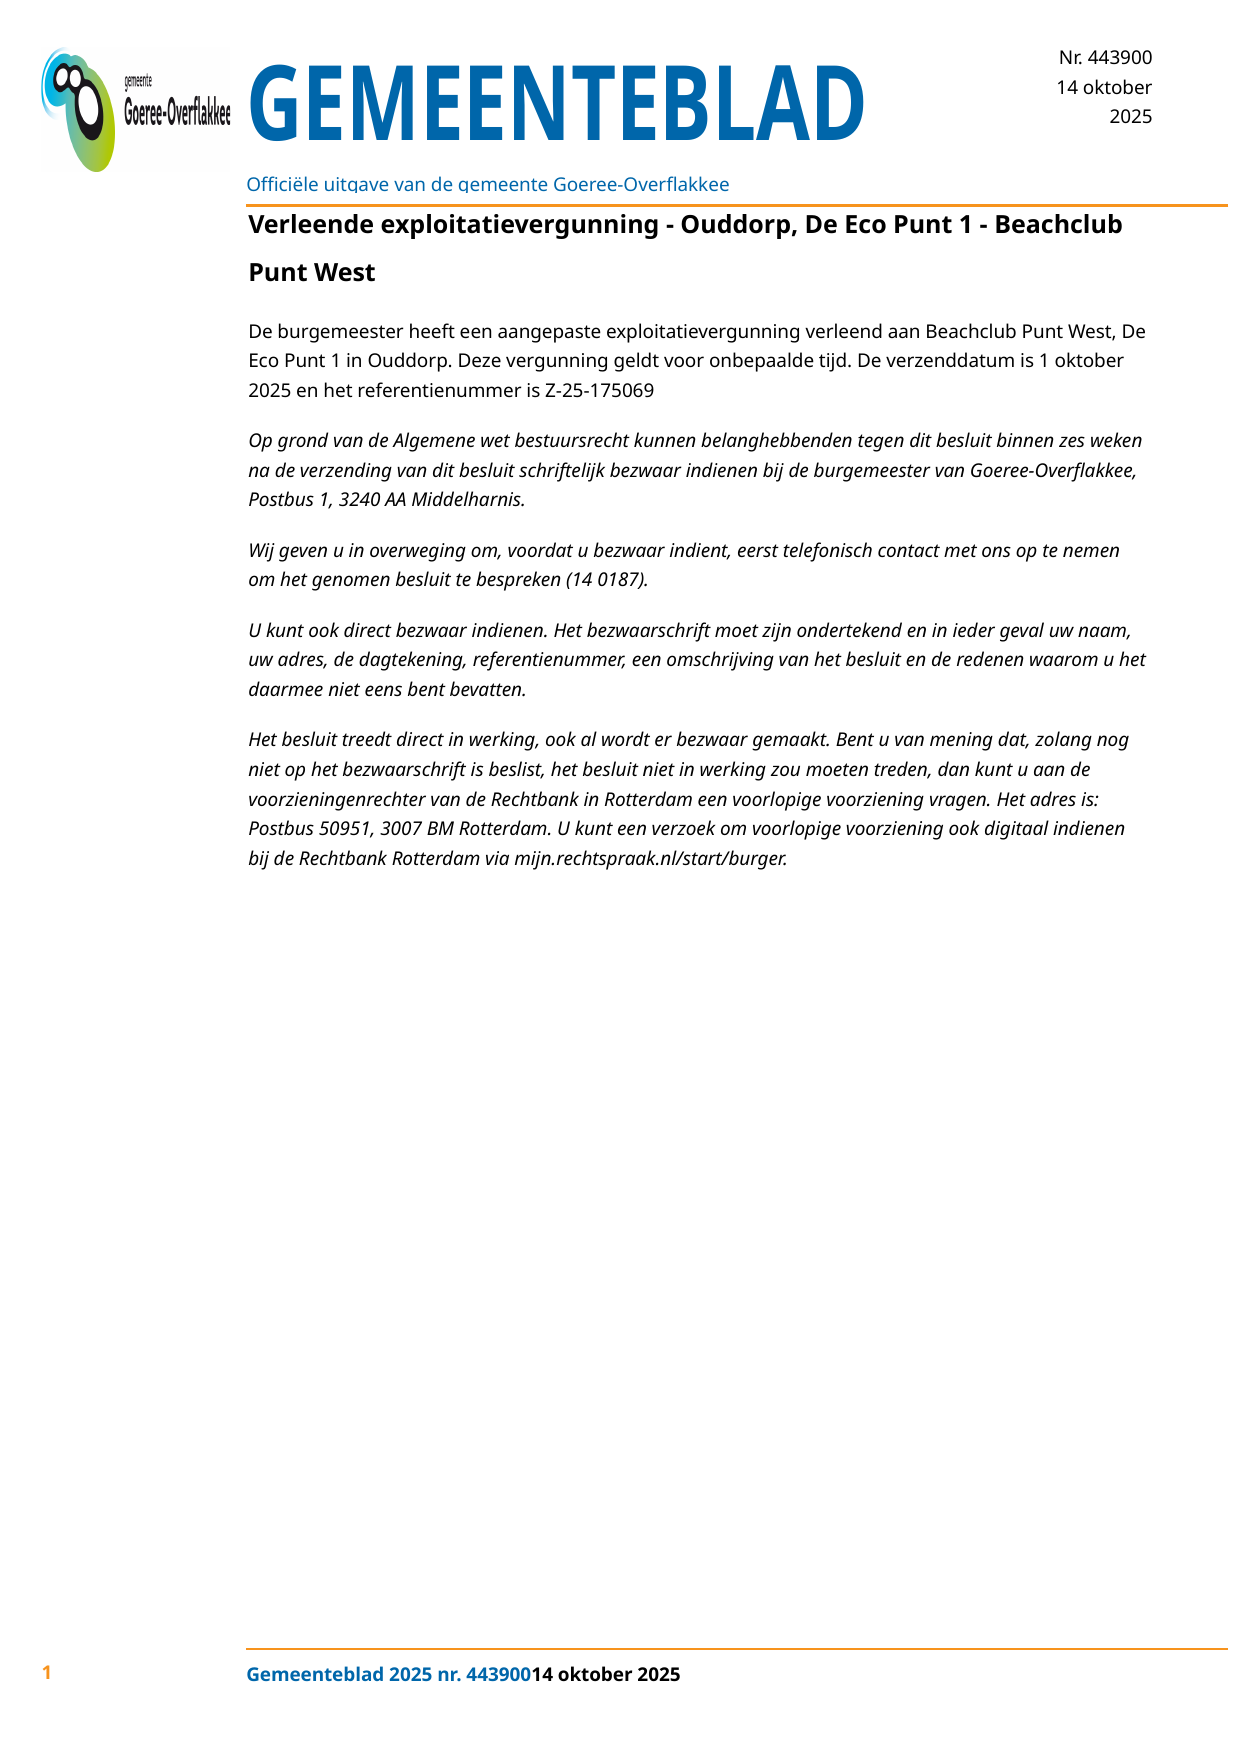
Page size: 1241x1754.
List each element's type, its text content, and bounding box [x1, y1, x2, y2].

text Het besluit treedt direct in werking, ook al wordt er bezwaar gemaakt. Bent u van mening dat, zolang nog niet op het bezwaarschrift is beslist, het besluit niet in werking zou moeten treden, dan kunt u aan de voorzieningenrechter van de Rechtbank in Rotterdam een voorlopige voorziening vragen. Het adres is: Postbus 50951, 3007 BM Rotterdam. U kunt een verzoek om voorlopige voorziening ook digitaal indienen bij de Rechtbank Rotterdam via mijn.rechtspraak.nl/start/burger. [248, 727, 1152, 871]
text Wij geven u in overweging om, voordat u bezwaar indient, eerst telefonisch contact met ons op te nemen om het genomen besluit te bespreken (14 0187). [248, 537, 1152, 592]
picture [41, 47, 231, 172]
text U kunt ook direct bezwaar indienen. Het bezwaarschrift moet zijn ondertekend en in ieder geval uw naam, uw adres, de dagtekening, referentienummer, een omschrijving van het besluit en de redenen waarom u het daarmee niet eens bent bevatten. [248, 617, 1152, 702]
text De burgemeester heeft een aangepaste exploitatievergunning verleend aan Beachclub Punt West, De Eco Punt 1 in Ouddorp. Deze vergunning geldt voor onbepaalde tijd. De verzenddatum is 1 oktober 2025 en het referentienummer is Z-25-175069 [248, 318, 1152, 403]
text Verleende exploitatievergunning - Ouddorp, De Eco Punt 1 - Beachclub Punt West [248, 207, 1152, 288]
text Op grond van de Algemene wet bestuursrecht kunnen belanghebbenden tegen dit besluit binnen zes weken na de verzending van dit besluit schriftelijk bezwaar indienen bij de burgemeester van Goeree-Overflakkee, Postbus 1, 3240 AA Middelharnis. [248, 427, 1152, 512]
